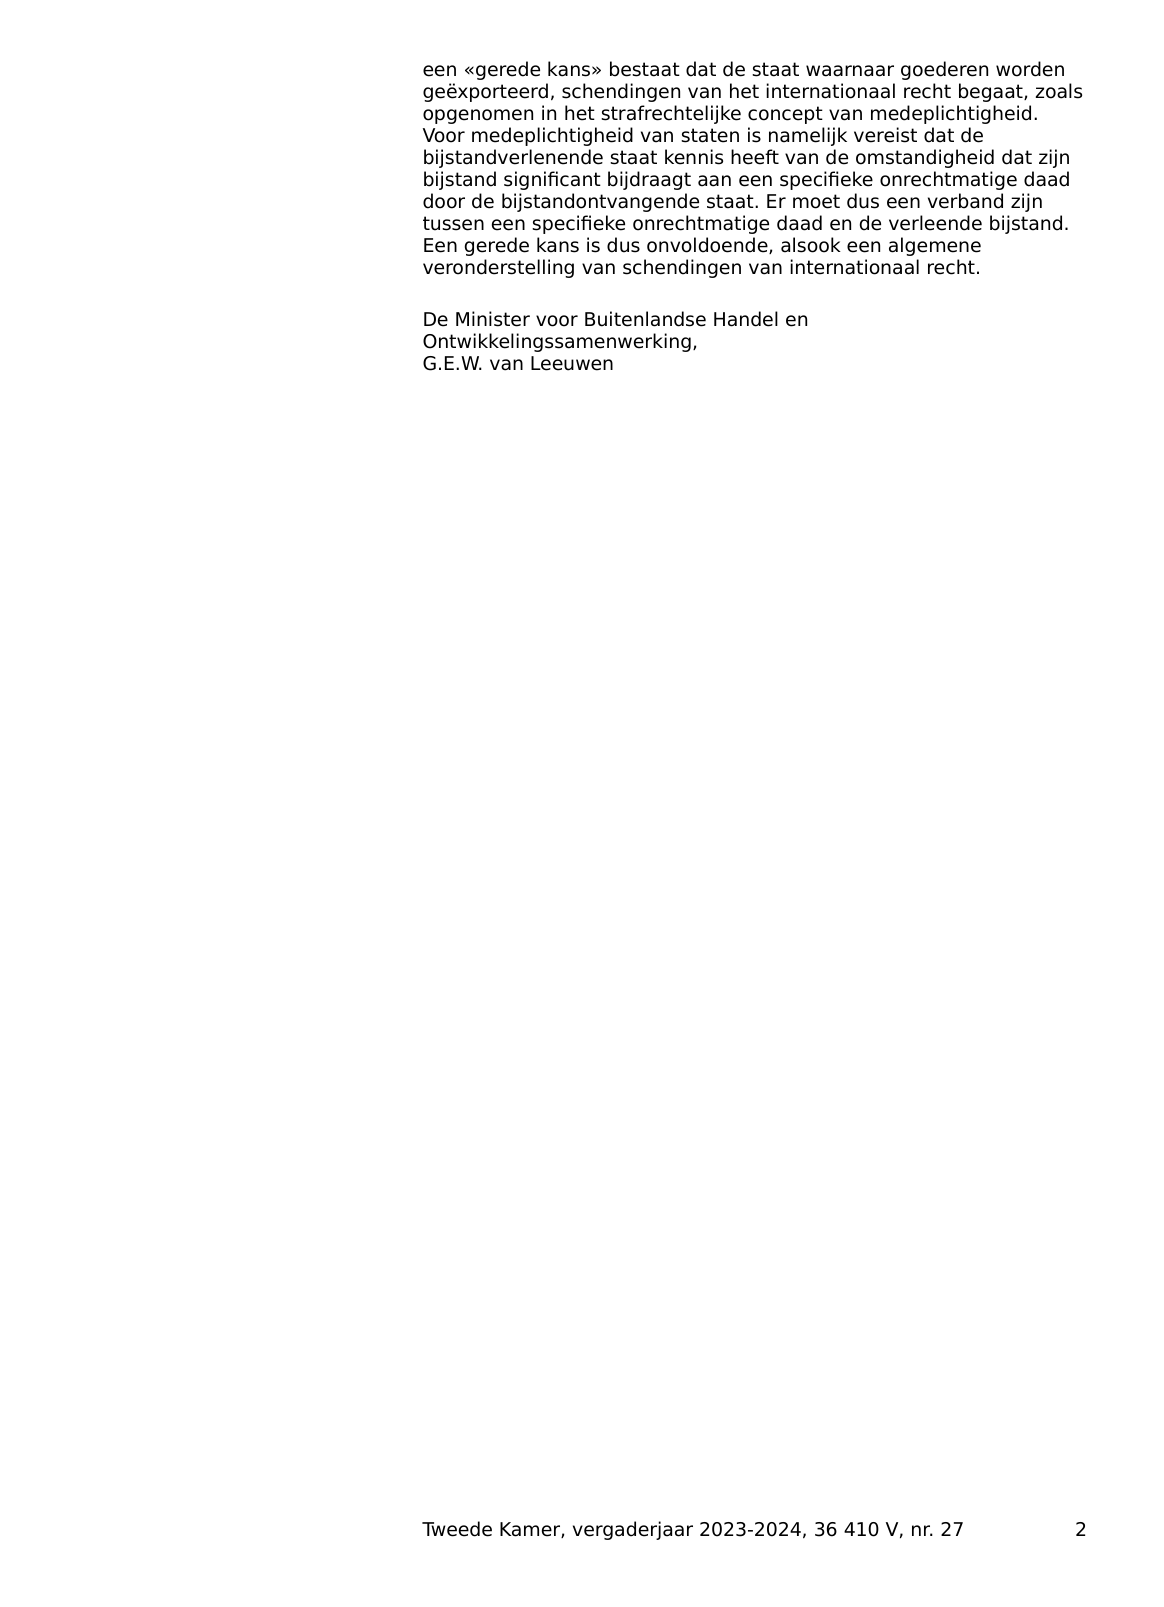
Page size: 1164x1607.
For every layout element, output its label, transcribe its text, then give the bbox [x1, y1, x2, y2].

text De Minister voor Buitenlandse Handel en Ontwikkelingssamenwerking, G.E.W. van Leeuwen [422, 309, 1087, 375]
text een «gerede kans» bestaat dat de staat waarnaar goederen worden geëxporteerd, schendingen van het internationaal recht begaat, zoals opgenomen in het strafrechtelijke concept van medeplichtigheid. Voor medeplichtigheid van staten is namelijk vereist dat de bijstandverlenende staat kennis heeft van de omstandigheid dat zijn bijstand significant bijdraagt aan een specifieke onrechtmatige daad door de bijstandontvangende staat. Er moet dus een verband zijn tussen een specifieke onrechtmatige daad en de verleende bijstand. Een gerede kans is dus onvoldoende, alsook een algemene veronderstelling van schendingen van internationaal recht. [422, 59, 1087, 279]
